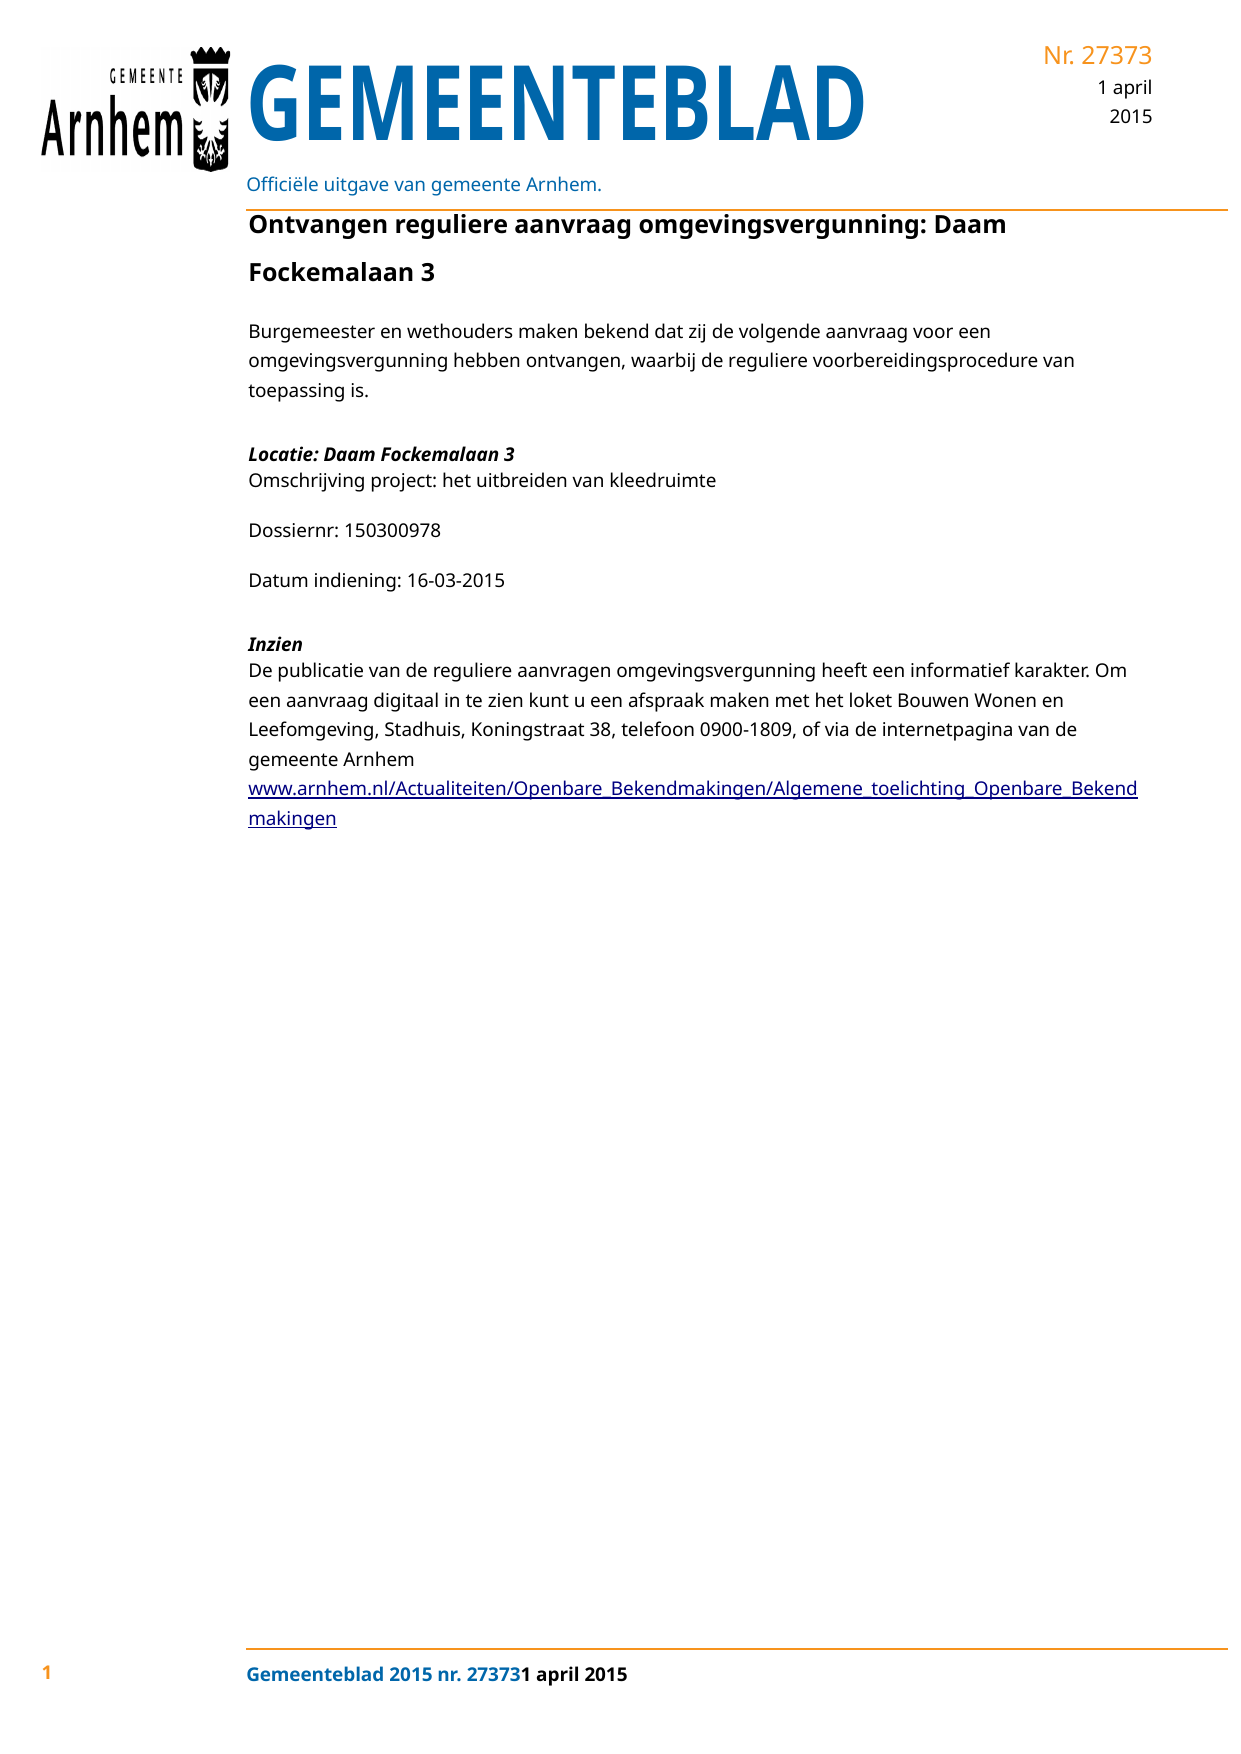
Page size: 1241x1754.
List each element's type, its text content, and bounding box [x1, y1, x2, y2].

text Locatie: Daam Fockemalaan 3 [248, 441, 1152, 467]
text Inzien [248, 632, 1152, 657]
picture [41, 47, 231, 172]
text Ontvangen reguliere aanvraag omgevingsvergunning: Daam Fockemalaan 3 [248, 211, 1152, 288]
text Dossiernr: 150300978 [248, 517, 1152, 543]
text De publicatie van de reguliere aanvragen omgevingsvergunning heeft een informatief karakter. Om een aanvraag digitaal in te zien kunt u een afspraak maken met het loket Bouwen Wonen en Leefomgeving, Stadhuis, Koningstraat 38, telefoon 0900-1809, of via de internetpagina van de gemeente Arnhem www.arnhem.nl/Actualiteiten/Openbare_Bekendmakingen/Algemene_toelichting_Openbare_Bekendmakingen [248, 657, 1152, 831]
text Datum indiening: 16-03-2015 [248, 568, 1152, 593]
text Omschrijving project: het uitbreiden van kleedruimte [248, 467, 1152, 492]
text Burgemeester en wethouders maken bekend dat zij de volgende aanvraag voor een omgevingsvergunning hebben ontvangen, waarbij de reguliere voorbereidingsprocedure van toepassing is. [248, 318, 1152, 403]
